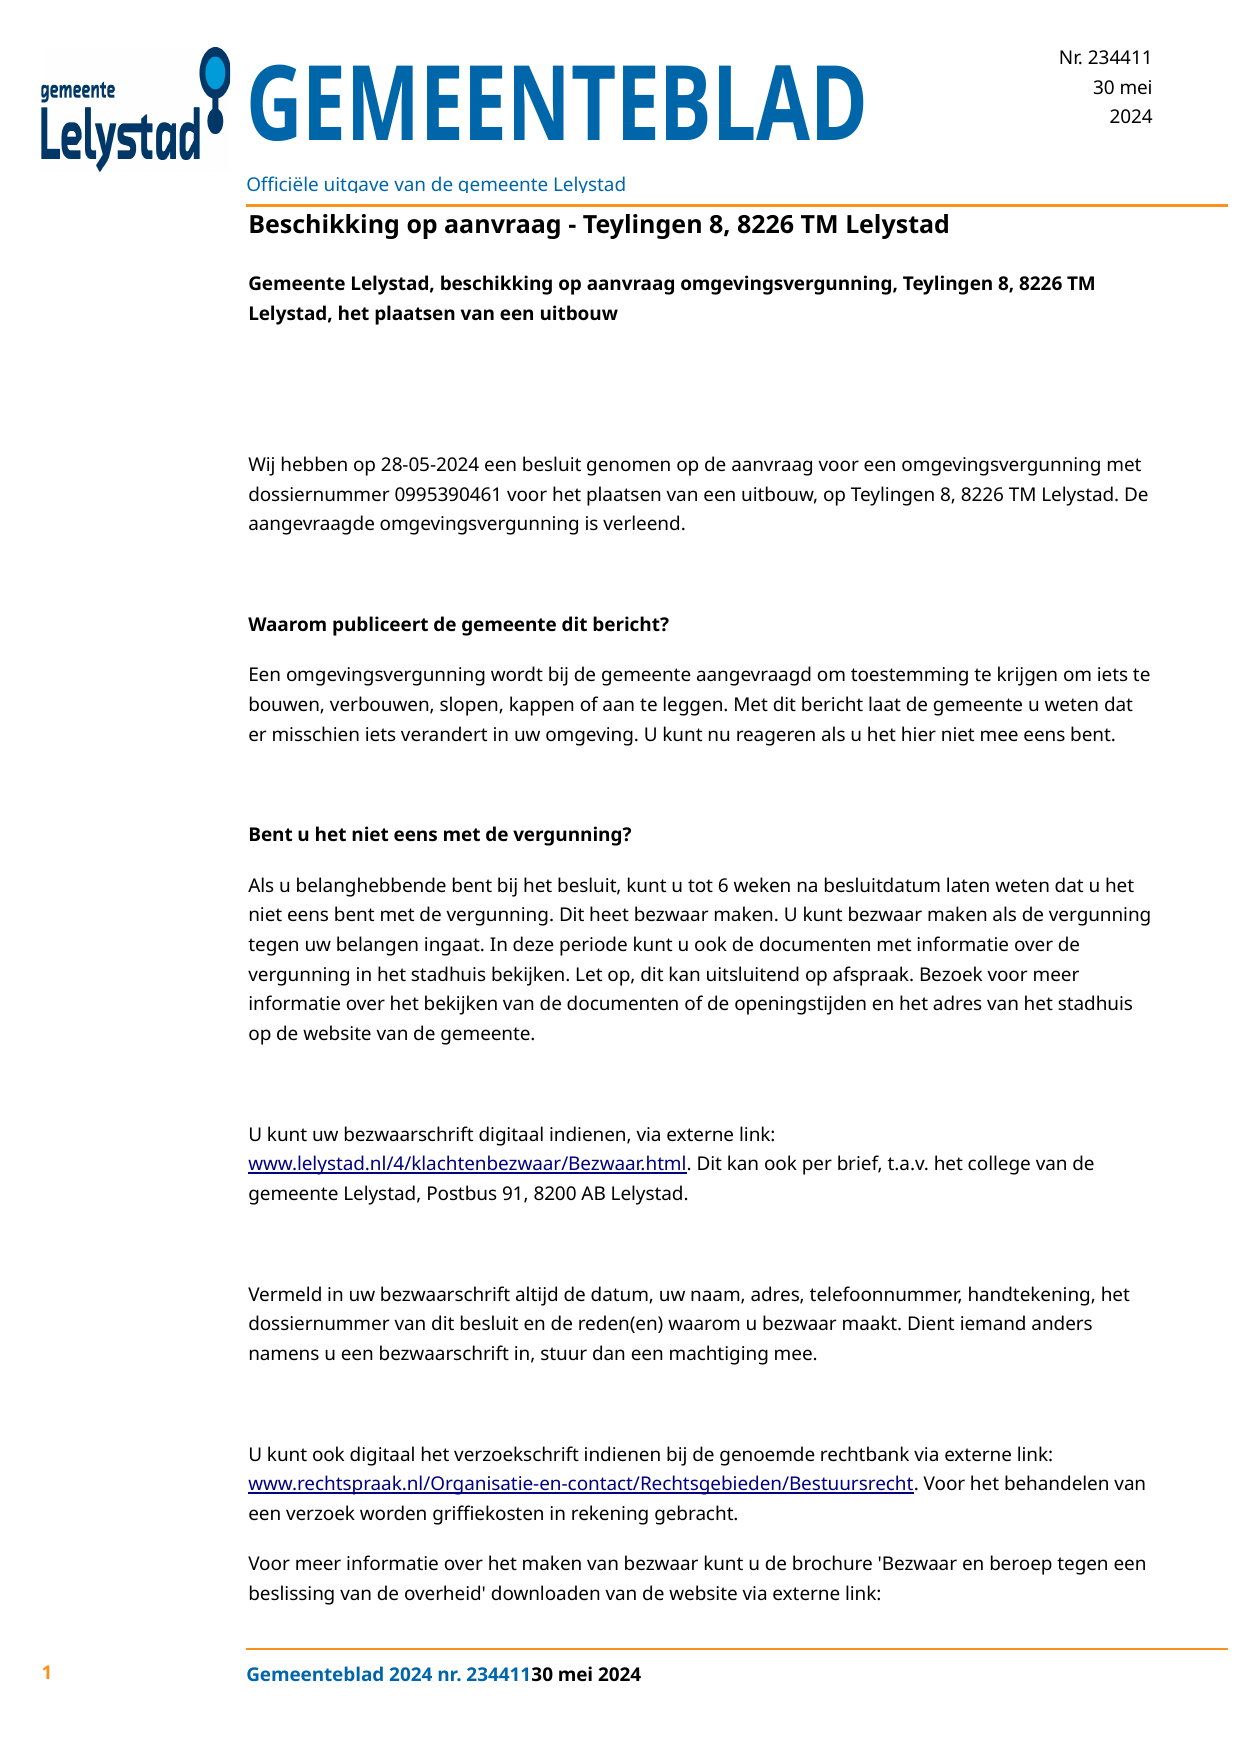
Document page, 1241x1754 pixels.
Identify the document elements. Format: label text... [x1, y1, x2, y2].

text Wij hebben op 28-05-2024 een besluit genomen op de aanvraag voor een omgevingsvergunning met dossiernummer 0995390461 voor het plaatsen van een uitbouw, op Teylingen 8, 8226 TM Lelystad. De aangevraagde omgevingsvergunning is verleend. [248, 451, 1152, 536]
text U kunt uw bezwaarschrift digitaal indienen, via externe link: www.lelystad.nl/4/klachtenbezwaar/Bezwaar.html. Dit kan ook per brief, t.a.v. het college van de gemeente Lelystad, Postbus 91, 8200 AB Lelystad. [248, 1121, 1152, 1206]
text Gemeente Lelystad, beschikking op aanvraag omgevingsvergunning, Teylingen 8, 8226 TM Lelystad, het plaatsen van een uitbouw [248, 270, 1152, 326]
text Voor meer informatie over het maken van bezwaar kunt u de brochure 'Bezwaar en beroep tegen een beslissing van de overheid' downloaden van de website via externe link: [248, 1550, 1152, 1606]
text Waarom publiceert de gemeente dit bericht? [248, 611, 1152, 637]
picture [41, 47, 231, 172]
text Vermeld in uw bezwaarschrift altijd de datum, uw naam, adres, telefoonnummer, handtekening, het dossiernummer van dit besluit en de reden(en) waarom u bezwaar maakt. Dient iemand anders namens u een bezwaarschrift in, stuur dan een machtiging mee. [248, 1281, 1152, 1366]
text Bent u het niet eens met de vergunning? [248, 822, 1152, 847]
text Als u belanghebbende bent bij het besluit, kunt u tot 6 weken na besluitdatum laten weten dat u het niet eens bent met de vergunning. Dit heet bezwaar maken. U kunt bezwaar maken als de vergunning tegen uw belangen ingaat. In deze periode kunt u ook de documenten met informatie over de vergunning in het stadhuis bekijken. Let op, dit kan uitsluitend op afspraak. Bezoek voor meer informatie over het bekijken van de documenten of de openingstijden en het adres van het stadhuis op de website van de gemeente. [248, 872, 1152, 1046]
text Een omgevingsvergunning wordt bij de gemeente aangevraagd om toestemming te krijgen om iets te bouwen, verbouwen, slopen, kappen of aan te leggen. Met dit bericht laat de gemeente u weten dat er misschien iets verandert in uw omgeving. U kunt nu reageren als u het hier niet mee eens bent. [248, 662, 1152, 746]
text Beschikking op aanvraag - Teylingen 8, 8226 TM Lelystad [248, 207, 1152, 241]
text U kunt ook digitaal het verzoekschrift indienen bij de genoemde rechtbank via externe link: www.rechtspraak.nl/Organisatie-en-contact/Rechtsgebieden/Bestuursrecht. Voor het behandelen van een verzoek worden griffiekosten in rekening gebracht. [248, 1441, 1152, 1526]
